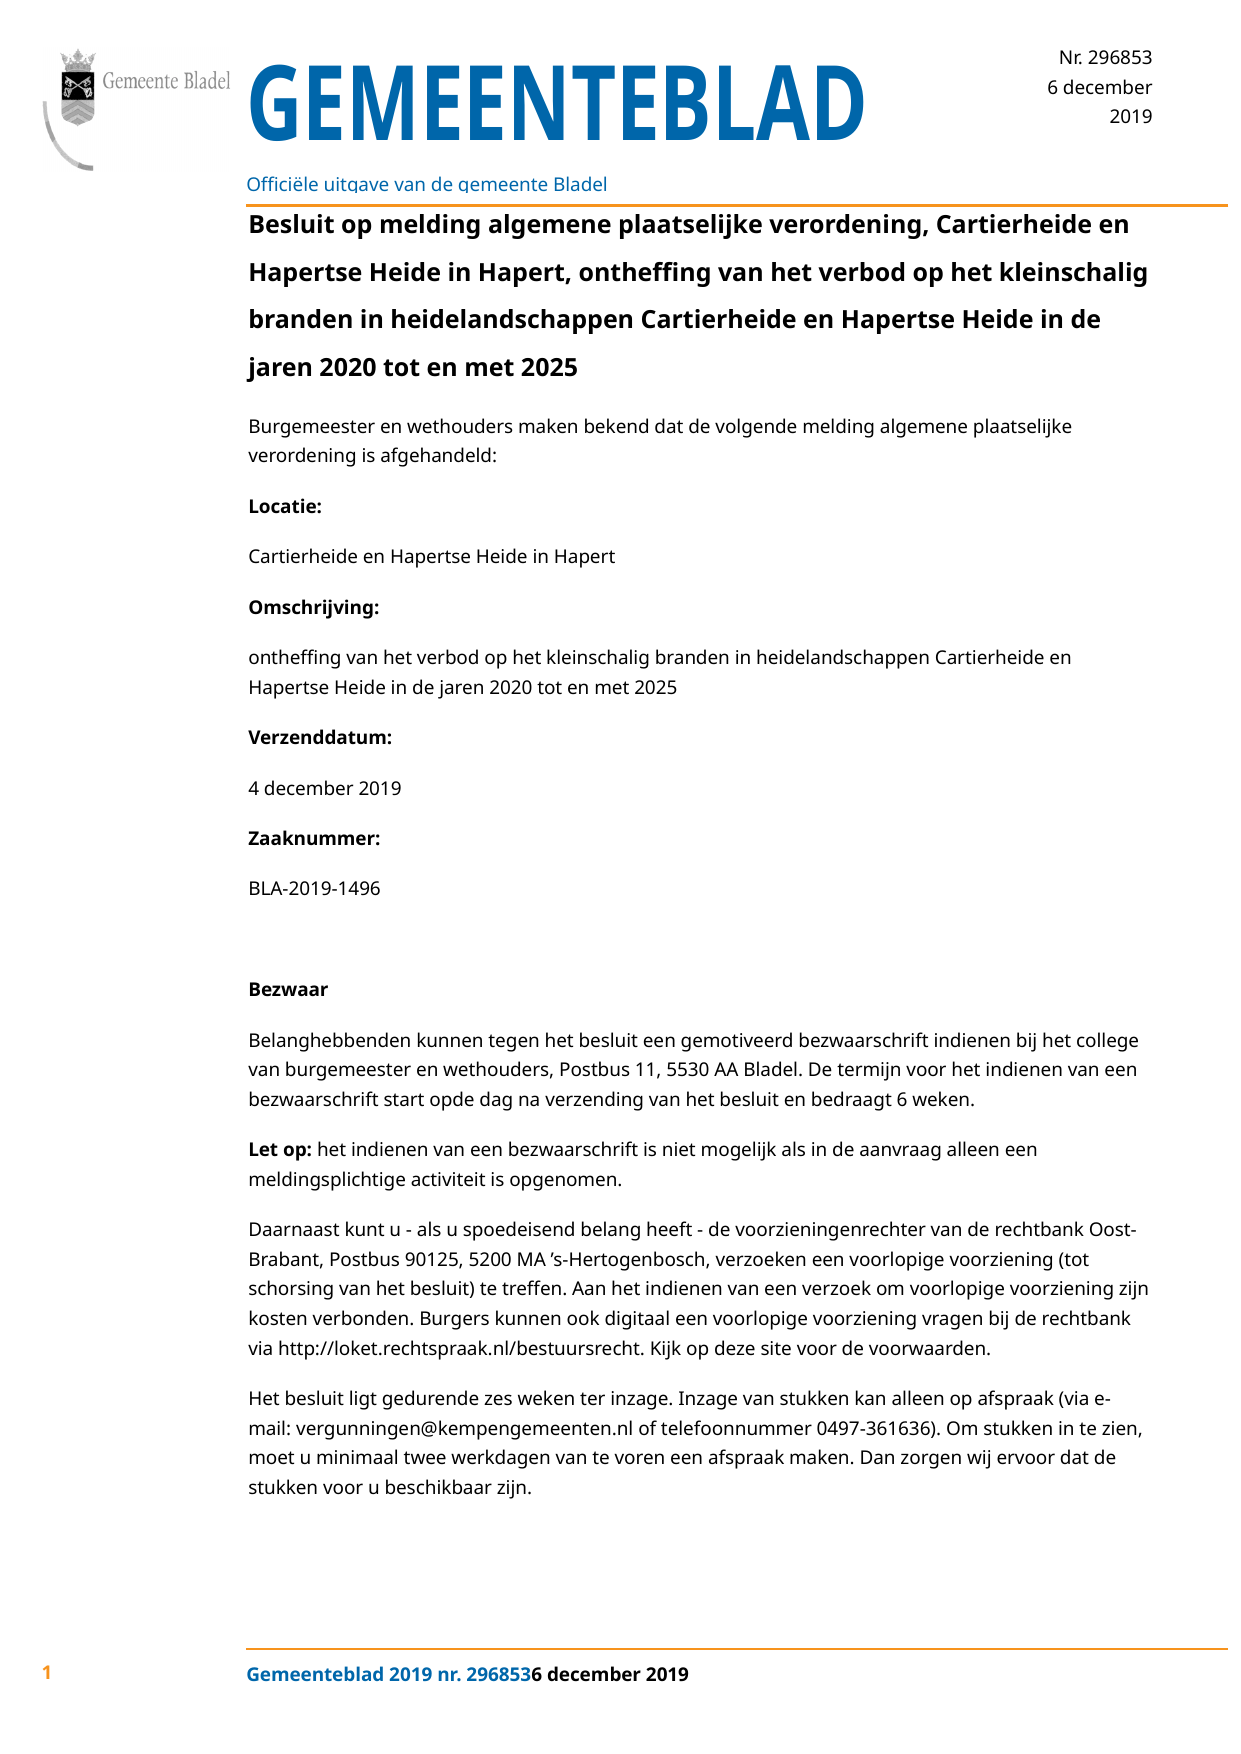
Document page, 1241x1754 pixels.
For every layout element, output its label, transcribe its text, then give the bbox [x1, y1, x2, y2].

text Locatie: [248, 493, 1152, 519]
text Zaaknummer: [248, 825, 1152, 851]
text Besluit op melding algemene plaatselijke verordening, Cartierheide en Hapertse Heide in Hapert, ontheffing van het verbod op het kleinschalig branden in heidelandschappen Cartierheide en Hapertse Heide in de jaren 2020 tot en met 2025 [248, 207, 1152, 384]
text Verzenddatum: [248, 724, 1152, 750]
text BLA-2019-1496 [248, 876, 1152, 901]
text Daarnaast kunt u - als u spoedeisend belang heeft - de voorzieningenrechter van de rechtbank Oost-Brabant, Postbus 90125, 5200 MA ’s-Hertogenbosch, verzoeken een voorlopige voorziening (tot schorsing van het besluit) te treffen. Aan het indienen van een verzoek om voorlopige voorziening zijn kosten verbonden. Burgers kunnen ook digitaal een voorlopige voorziening vragen bij de rechtbank via http://loket.rechtspraak.nl/bestuursrecht. Kijk op deze site voor de voorwaarden. [248, 1216, 1152, 1361]
text Belanghebbenden kunnen tegen het besluit een gemotiveerd bezwaarschrift indienen bij het college van burgemeester en wethouders, Postbus 11, 5530 AA Bladel. De termijn voor het indienen van een bezwaarschrift start opde dag na verzending van het besluit en bedraagt 6 weken. [248, 1027, 1152, 1112]
text Omschrijving: [248, 594, 1152, 620]
text Bezwaar [248, 976, 1152, 1002]
picture [41, 47, 231, 172]
text 4 december 2019 [248, 775, 1152, 801]
text Het besluit ligt gedurende zes weken ter inzage. Inzage van stukken kan alleen op afspraak (via e-mail: vergunningen@kempengemeenten.nl of telefoonnummer 0497-361636). Om stukken in te zien, moet u minimaal twee werkdagen van te voren een afspraak maken. Dan zorgen wij ervoor dat de stukken voor u beschikbaar zijn. [248, 1385, 1152, 1500]
text Let op: het indienen van een bezwaarschrift is niet mogelijk als in de aanvraag alleen een meldingsplichtige activiteit is opgenomen. [248, 1136, 1152, 1192]
text ontheffing van het verbod op het kleinschalig branden in heidelandschappen Cartierheide en Hapertse Heide in de jaren 2020 tot en met 2025 [248, 644, 1152, 700]
text Cartierheide en Hapertse Heide in Hapert [248, 543, 1152, 569]
text Burgemeester en wethouders maken bekend dat de volgende melding algemene plaatselijke verordening is afgehandeld: [248, 413, 1152, 468]
